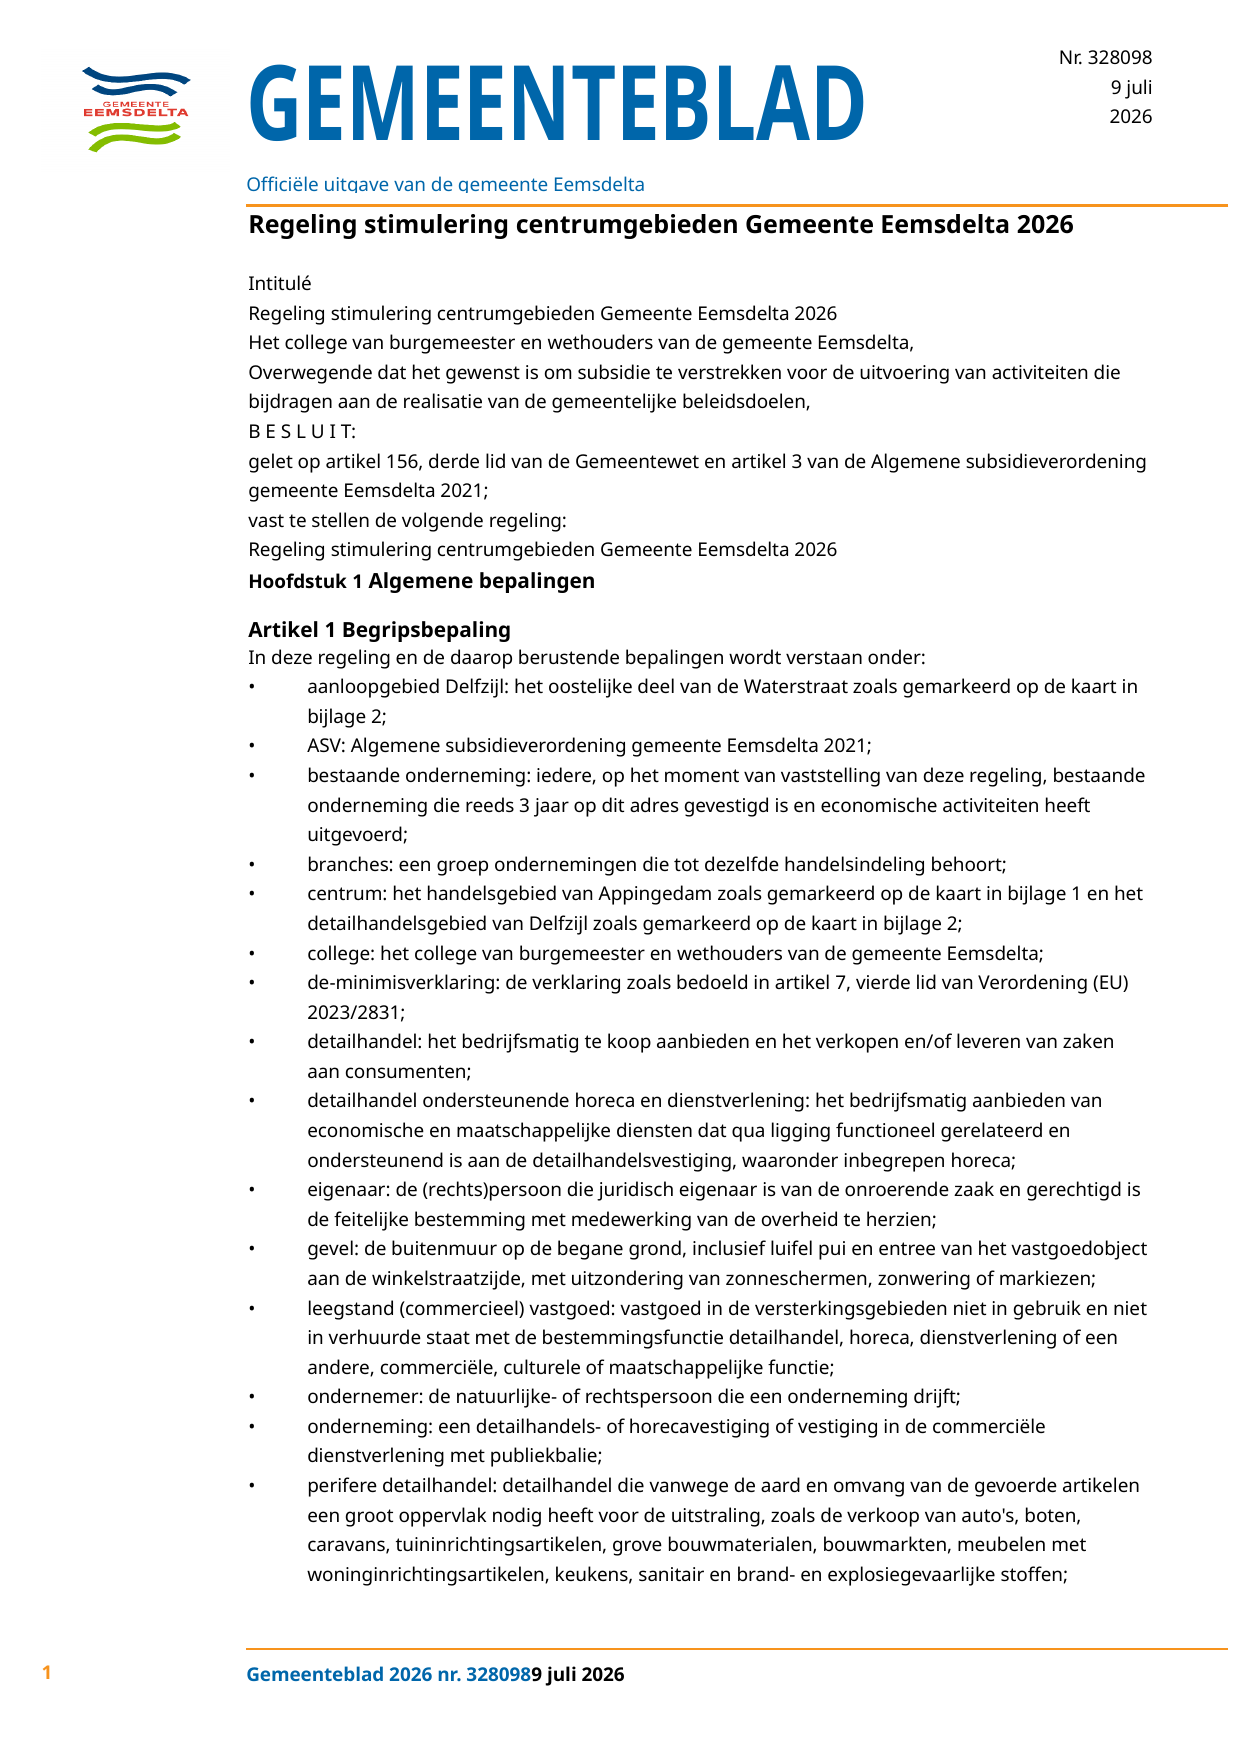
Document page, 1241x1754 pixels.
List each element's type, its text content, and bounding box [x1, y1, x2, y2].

list ASV: Algemene subsidieverordening gemeente Eemsdelta 2021; [248, 733, 1152, 758]
text Intitulé [248, 270, 1152, 296]
list detailhandel: het bedrijfsmatig te koop aanbieden en het verkopen en/of leveren van zaken aan consumenten; [248, 1028, 1152, 1084]
list college: het college van burgemeester en wethouders van de gemeente Eemsdelta; [248, 940, 1152, 965]
list detailhandel ondersteunende horeca en dienstverlening: het bedrijfsmatig aanbieden van economische en maatschappelijke diensten dat qua ligging functioneel gerelateerd en ondersteunend is aan de detailhandelsvestiging, waaronder inbegrepen horeca; [248, 1088, 1152, 1172]
list onderneming: een detailhandels- of horecavestiging of vestiging in de commerciële dienstverlening met publiekbalie; [248, 1413, 1152, 1468]
text gelet op artikel 156, derde lid van de Gemeentewet en artikel 3 van de Algemene subsidieverordening gemeente Eemsdelta 2021; [248, 448, 1152, 503]
text Regeling stimulering centrumgebieden Gemeente Eemsdelta 2026 [248, 207, 1152, 241]
text Regeling stimulering centrumgebieden Gemeente Eemsdelta 2026 [248, 537, 1152, 562]
text Artikel 1 Begripsbepaling [248, 615, 1152, 644]
list ondernemer: de natuurlijke- of rechtspersoon die een onderneming drijft; [248, 1383, 1152, 1409]
list leegstand (commercieel) vastgoed: vastgoed in de versterkingsgebieden niet in gebruik en niet in verhuurde staat met de bestemmingsfunctie detailhandel, horeca, dienstverlening of een andere, commerciële, culturele of maatschappelijke functie; [248, 1295, 1152, 1379]
picture [41, 47, 231, 172]
list gevel: de buitenmuur op de begane grond, inclusief luifel pui en entree van het vastgoedobject aan de winkelstraatzijde, met uitzondering van zonneschermen, zonwering of markiezen; [248, 1236, 1152, 1291]
list centrum: het handelsgebied van Appingedam zoals gemarkeerd op de kaart in bijlage 1 en het detailhandelsgebied van Delfzijl zoals gemarkeerd op de kaart in bijlage 2; [248, 881, 1152, 936]
list branches: een groep ondernemingen die tot dezelfde handelsindeling behoort; [248, 851, 1152, 877]
text Het college van burgemeester en wethouders van de gemeente Eemsdelta, [248, 329, 1152, 355]
text Overwegende dat het gewenst is om subsidie te verstrekken voor de uitvoering van activiteiten die bijdragen aan de realisatie van de gemeentelijke beleidsdoelen, [248, 359, 1152, 414]
list bestaande onderneming: iedere, op het moment van vaststelling van deze regeling, bestaande onderneming die reeds 3 jaar op dit adres gevestigd is en economische activiteiten heeft uitgevoerd; [248, 762, 1152, 847]
text Regeling stimulering centrumgebieden Gemeente Eemsdelta 2026 [248, 300, 1152, 326]
list eigenaar: de (rechts)persoon die juridisch eigenaar is van de onroerende zaak en gerechtigd is de feitelijke bestemming met medewerking van de overheid te herzien; [248, 1176, 1152, 1232]
text vast te stellen de volgende regeling: [248, 507, 1152, 533]
list perifere detailhandel: detailhandel die vanwege de aard en omvang van de gevoerde artikelen een groot oppervlak nodig heeft voor de uitstraling, zoals de verkoop van auto's, boten, caravans, tuininrichtingsartikelen, grove bouwmaterialen, bouwmarkten, meubelen met woninginrichtingsartikelen, keukens, sanitair en brand- en explosiegevaarlijke stoffen; [248, 1472, 1152, 1587]
text B E S L U I T: [248, 418, 1152, 444]
list aanloopgebied Delfzijl: het oostelijke deel van de Waterstraat zoals gemarkeerd op de kaart in bijlage 2; [248, 673, 1152, 729]
text Hoofdstuk 1 Algemene bepalingen [248, 566, 1152, 594]
list de-minimisverklaring: de verklaring zoals bedoeld in artikel 7, vierde lid van Verordening (EU) 2023/2831; [248, 969, 1152, 1024]
text In deze regeling en de daarop berustende bepalingen wordt verstaan onder: [248, 644, 1152, 669]
